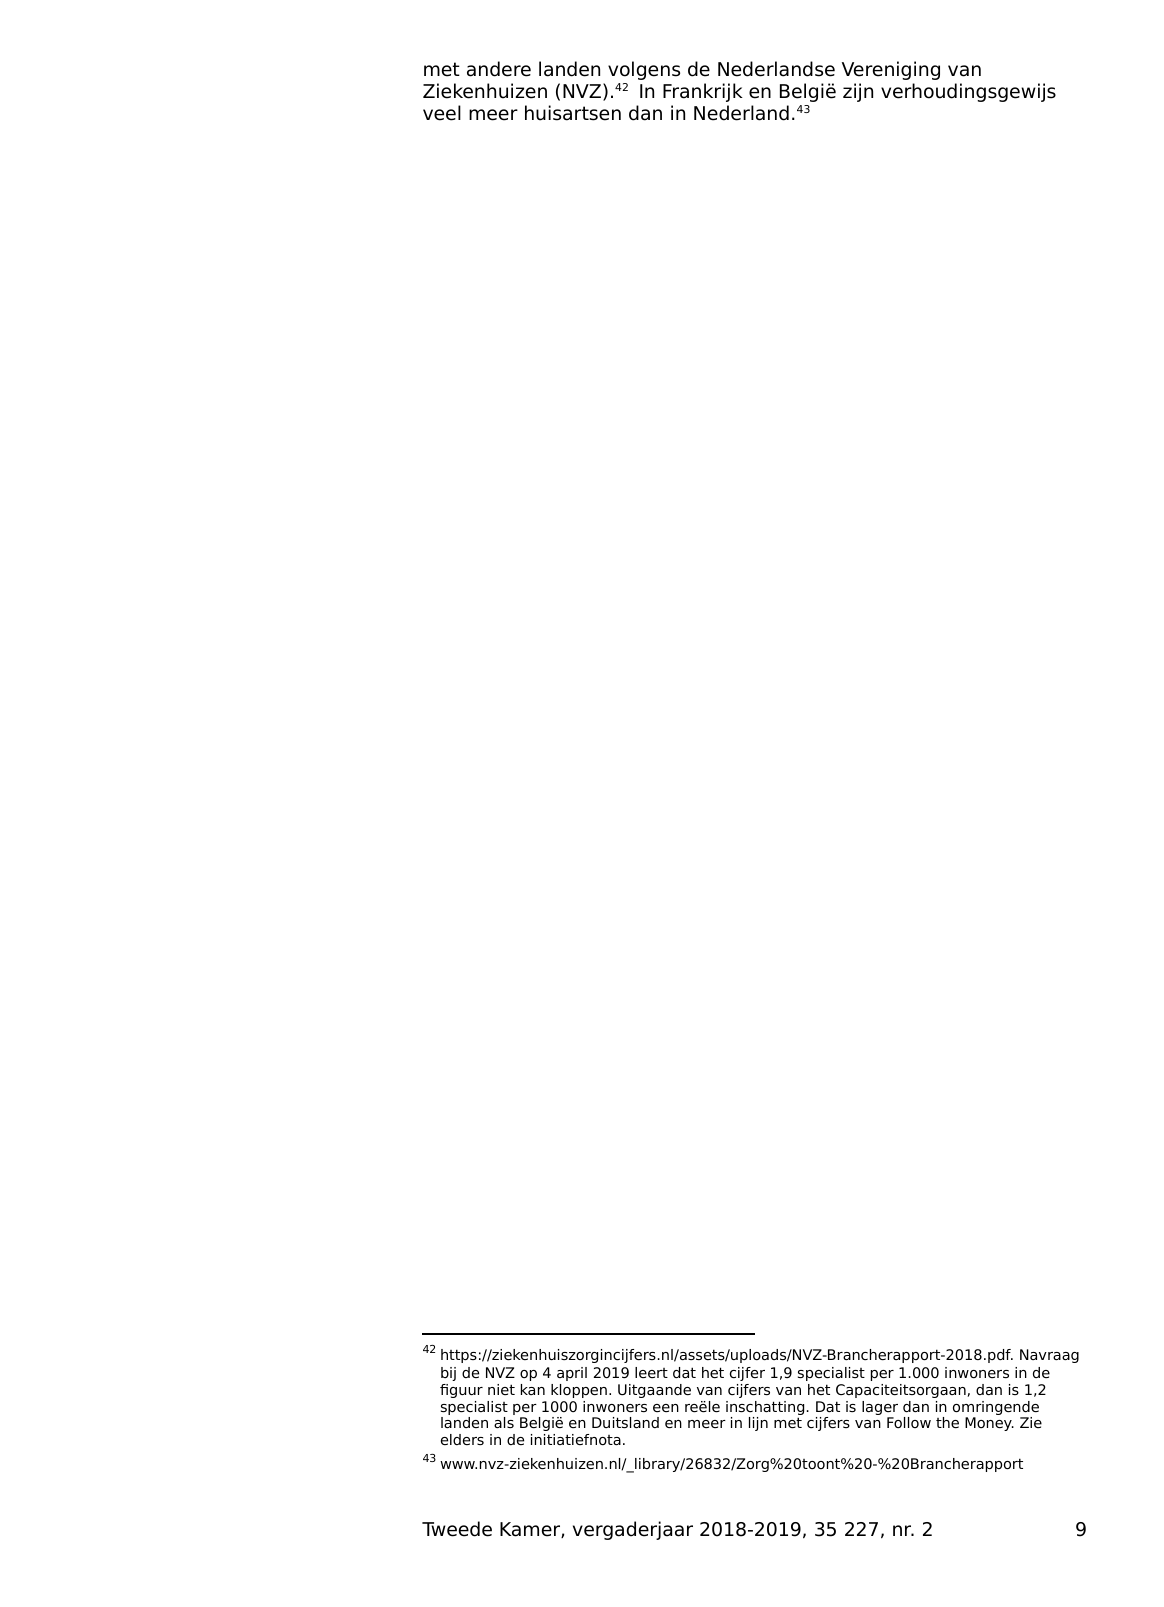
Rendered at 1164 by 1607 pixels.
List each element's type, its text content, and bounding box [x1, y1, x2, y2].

text met andere landen volgens de Nederlandse Vereniging van Ziekenhuizen (NVZ). In Frankrijk en België zijn verhoudingsgewijs veel meer huisartsen dan in Nederland. [422, 59, 1087, 125]
text https://ziekenhuiszorgincijfers.nl/assets/uploads/NVZ-Brancherapport-2018.pdf. Navraag bij de NVZ op 4 april 2019 leert dat het cijfer 1,9 specialist per 1.000 inwoners in de figuur niet kan kloppen. Uitgaande van cijfers van het Capaciteitsorgaan, dan is 1,2 specialist per 1000 inwoners een reële inschatting. Dat is lager dan in omringende landen als België en Duitsland en meer in lijn met cijfers van Follow the Money. Zie elders in de initiatiefnota. [422, 1343, 1087, 1449]
text www.nvz-ziekenhuizen.nl/_library/26832/Zorg%20toont%20-%20Brancherapport [422, 1452, 1087, 1474]
